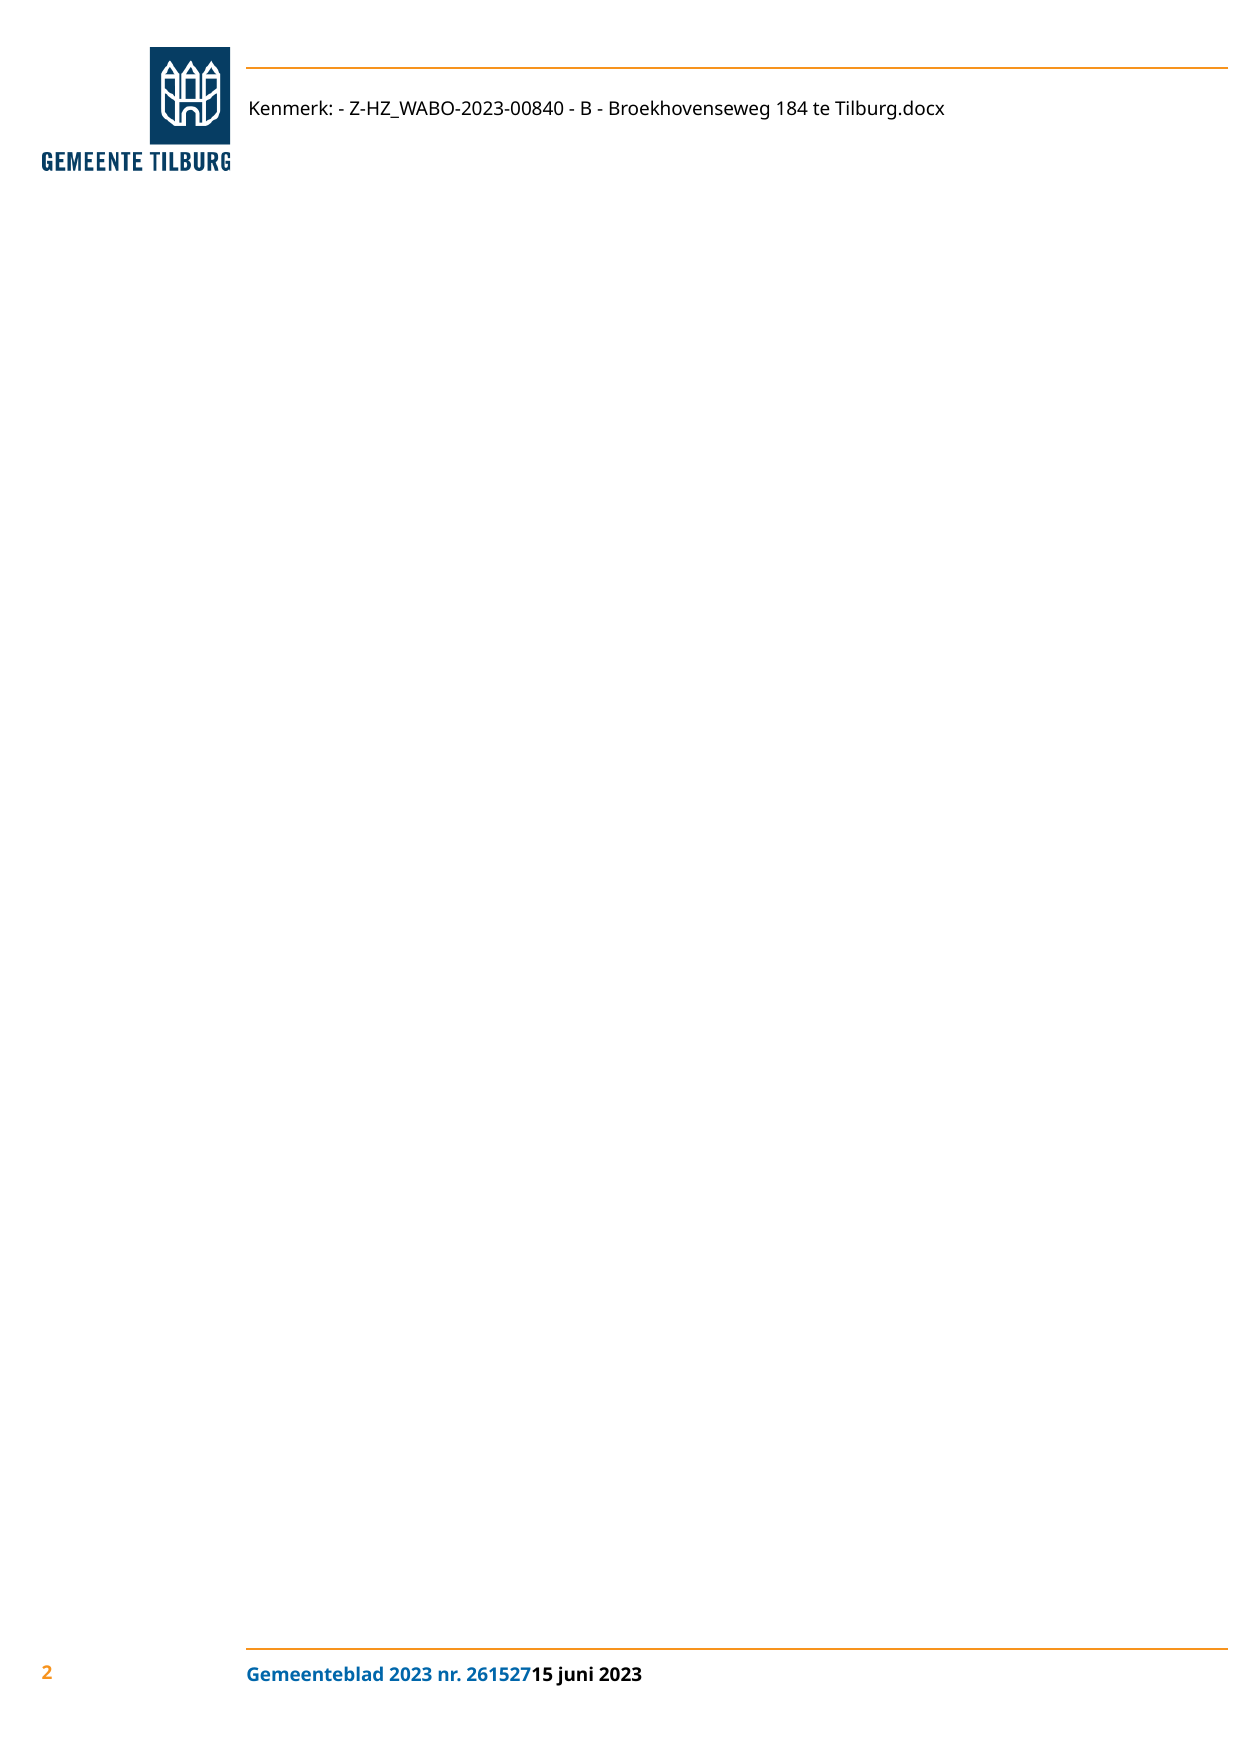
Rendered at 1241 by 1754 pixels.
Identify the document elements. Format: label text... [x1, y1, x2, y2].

picture [41, 47, 231, 172]
text Kenmerk: - Z-HZ_WABO-2023-00840 - B - Broekhovenseweg 184 te Tilburg.docx [248, 95, 1152, 121]
